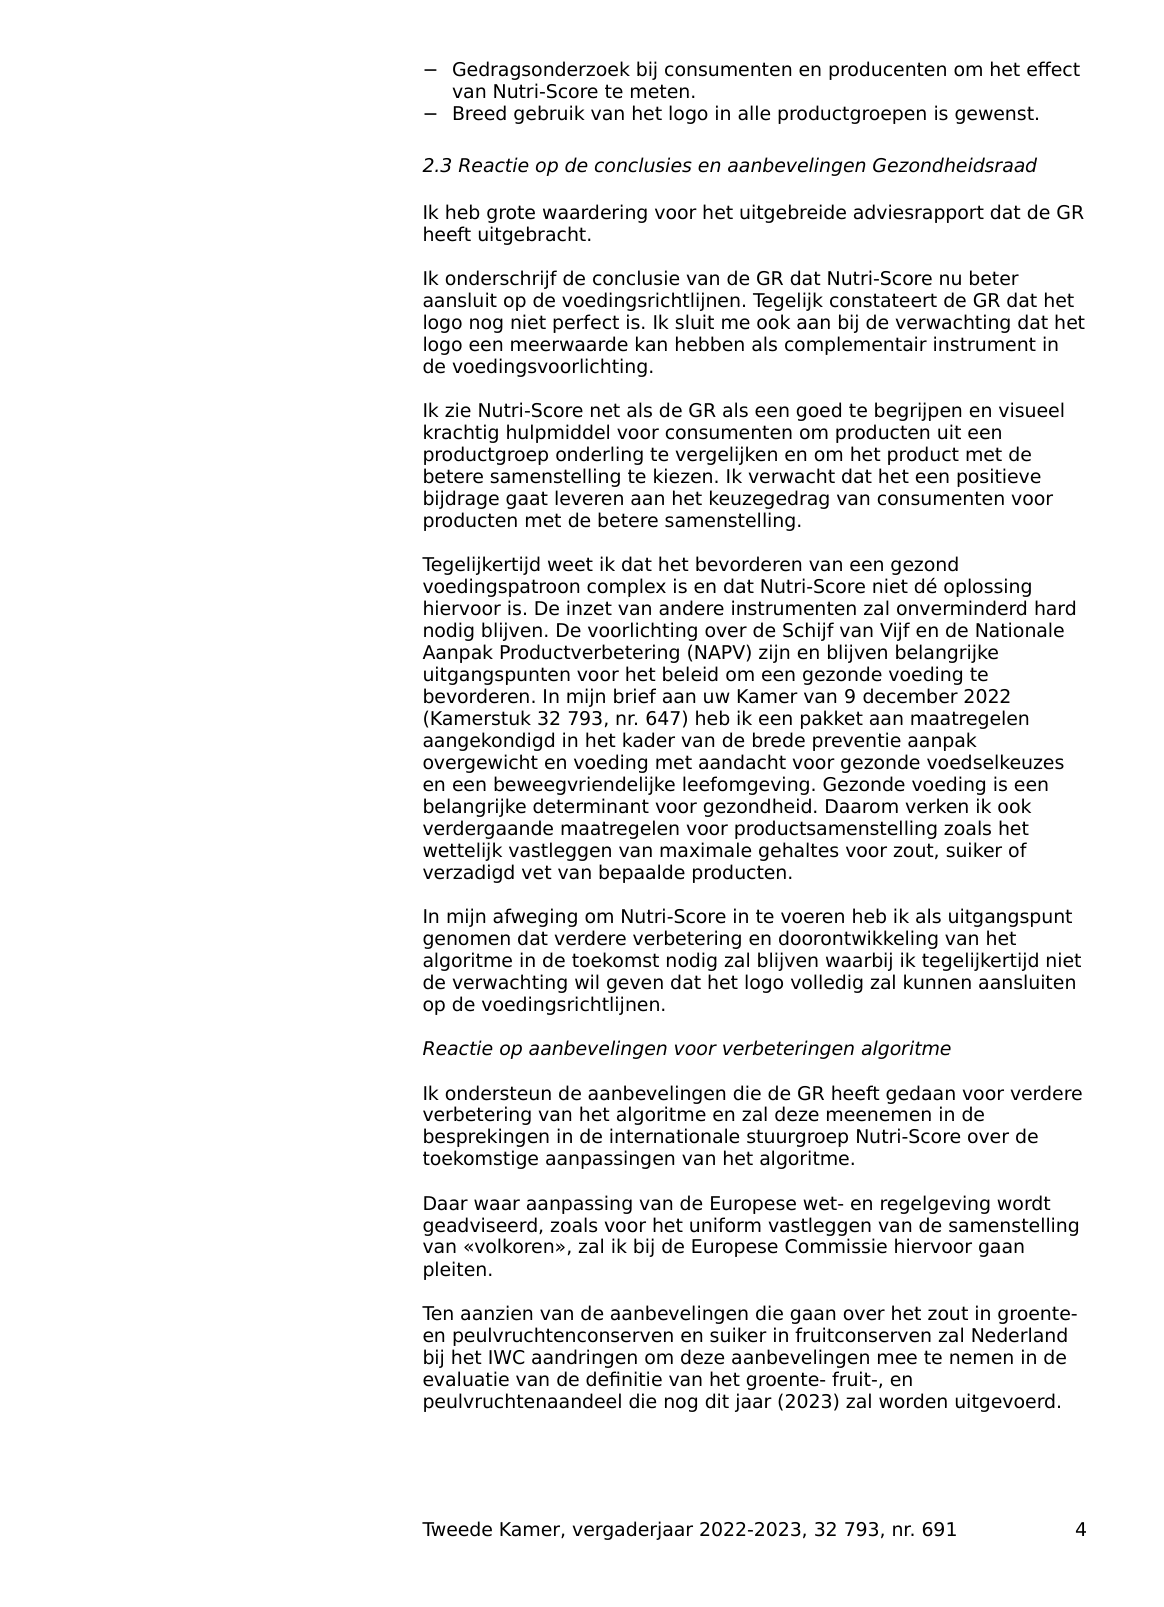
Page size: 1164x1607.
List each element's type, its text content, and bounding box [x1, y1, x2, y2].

text − Gedragsonderzoek bij consumenten en producenten om het effect van Nutri-Score te meten. [422, 59, 1087, 103]
text Ik zie Nutri-Score net als de GR als een goed te begrijpen en visueel krachtig hulpmiddel voor consumenten om producten uit een productgroep onderling te vergelijken en om het product met de betere samenstelling te kiezen. Ik verwacht dat het een positieve bijdrage gaat leveren aan het keuzegedrag van consumenten voor producten met de betere samenstelling. [422, 400, 1087, 532]
text − Breed gebruik van het logo in alle productgroepen is gewenst. [422, 103, 1087, 125]
subtitle 2.3 Reactie op de conclusies en aanbevelingen Gezondheidsraad [422, 155, 1087, 177]
text Ik ondersteun de aanbevelingen die de GR heeft gedaan voor verdere verbetering van het algoritme en zal deze meenemen in de besprekingen in de internationale stuurgroep Nutri-Score over de toekomstige aanpassingen van het algoritme. [422, 1082, 1087, 1170]
text Tegelijkertijd weet ik dat het bevorderen van een gezond voedingspatroon complex is en dat Nutri-Score niet dé oplossing hiervoor is. De inzet van andere instrumenten zal onverminderd hard nodig blijven. De voorlichting over de Schijf van Vijf en de Nationale Aanpak Productverbetering (NAPV) zijn en blijven belangrijke uitgangspunten voor het beleid om een gezonde voeding te bevorderen. In mijn brief aan uw Kamer van 9 december 2022 (Kamerstuk 32 793, nr. 647) heb ik een pakket aan maatregelen aangekondigd in het kader van de brede preventie aanpak overgewicht en voeding met aandacht voor gezonde voedselkeuzes en een beweegvriendelijke leefomgeving. Gezonde voeding is een belangrijke determinant voor gezondheid. Daarom verken ik ook verdergaande maatregelen voor productsamenstelling zoals het wettelijk vastleggen van maximale gehaltes voor zout, suiker of verzadigd vet van bepaalde producten. [422, 554, 1087, 884]
subtitle Reactie op aanbevelingen voor verbeteringen algoritme [422, 1038, 1087, 1060]
text Daar waar aanpassing van de Europese wet- en regelgeving wordt geadviseerd, zoals voor het uniform vastleggen van de samenstelling van «volkoren», zal ik bij de Europese Commissie hiervoor gaan pleiten. [422, 1192, 1087, 1280]
text Ik onderschrijf de conclusie van de GR dat Nutri-Score nu beter aansluit op de voedingsrichtlijnen. Tegelijk constateert de GR dat het logo nog niet perfect is. Ik sluit me ook aan bij de verwachting dat het logo een meerwaarde kan hebben als complementair instrument in de voedingsvoorlichting. [422, 268, 1087, 378]
text Ten aanzien van de aanbevelingen die gaan over het zout in groente- en peulvruchtenconserven en suiker in fruitconserven zal Nederland bij het IWC aandringen om deze aanbevelingen mee te nemen in de evaluatie van de definitie van het groente- fruit-, en peulvruchtenaandeel die nog dit jaar (2023) zal worden uitgevoerd. [422, 1303, 1087, 1412]
text Ik heb grote waardering voor het uitgebreide adviesrapport dat de GR heeft uitgebracht. [422, 202, 1087, 246]
text In mijn afweging om Nutri-Score in te voeren heb ik als uitgangspunt genomen dat verdere verbetering en doorontwikkeling van het algoritme in de toekomst nodig zal blijven waarbij ik tegelijkertijd niet de verwachting wil geven dat het logo volledig zal kunnen aansluiten op de voedingsrichtlijnen. [422, 906, 1087, 1016]
